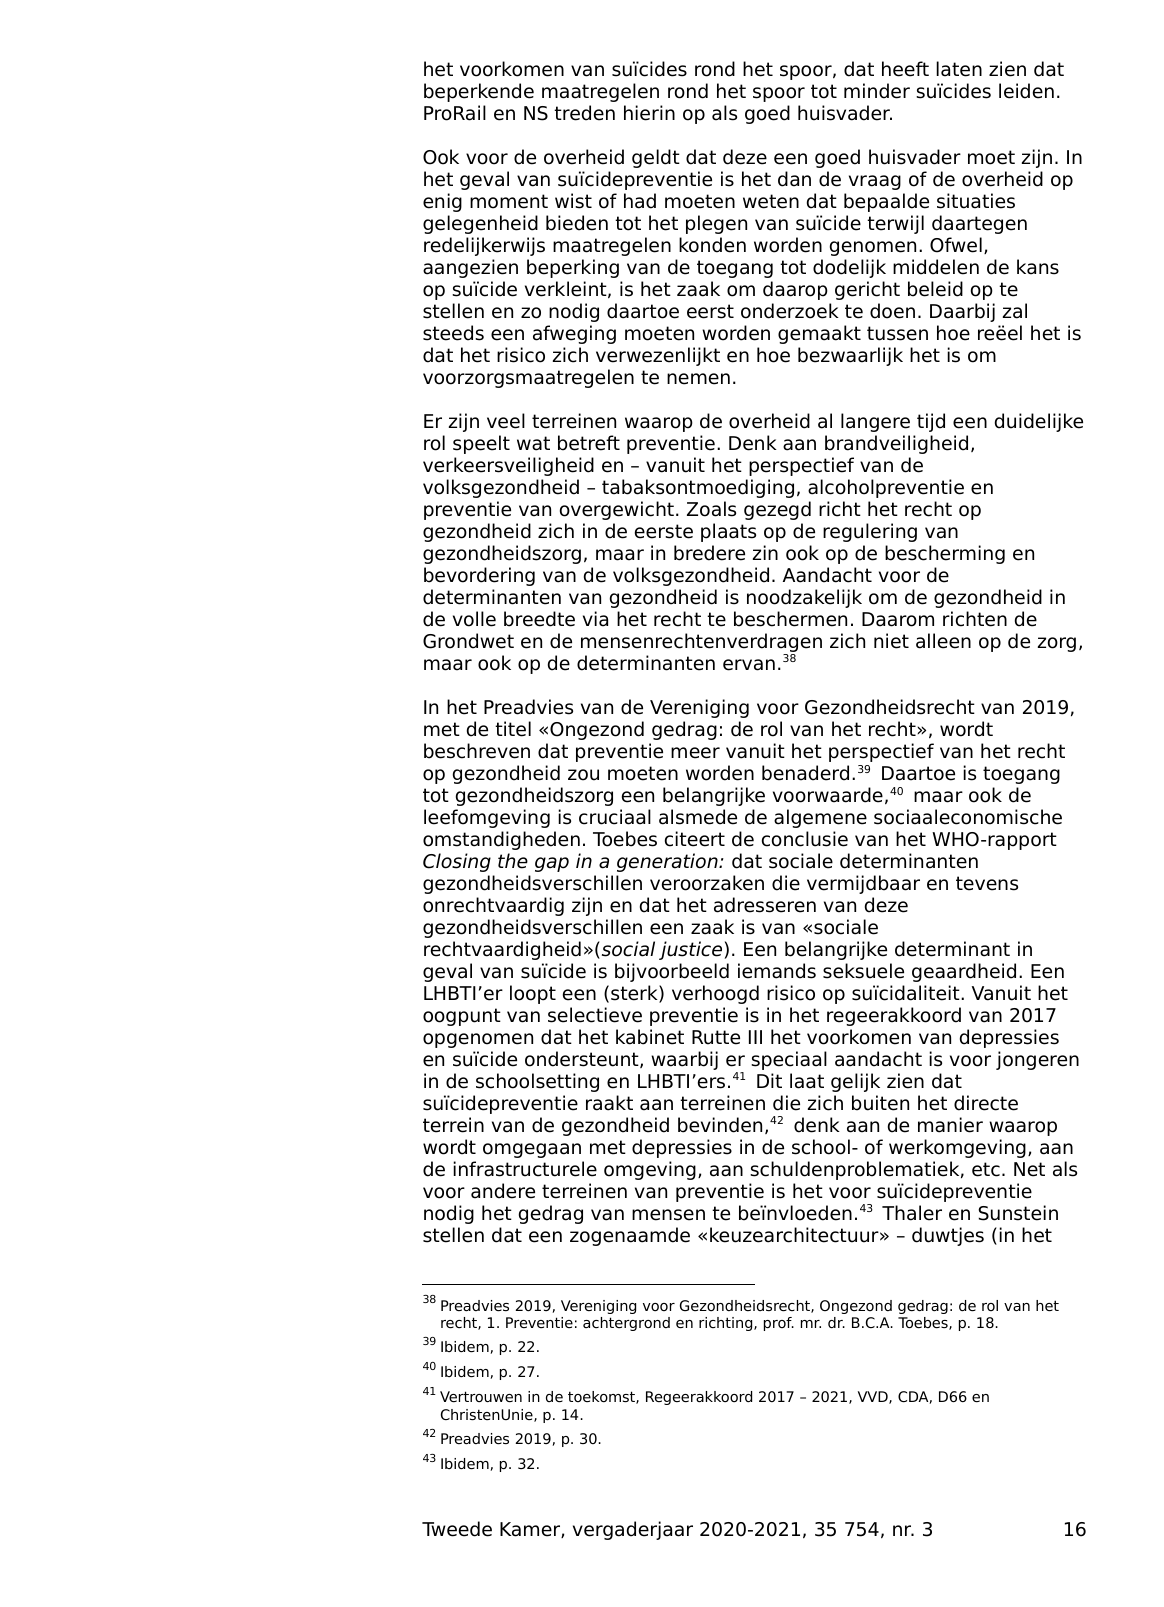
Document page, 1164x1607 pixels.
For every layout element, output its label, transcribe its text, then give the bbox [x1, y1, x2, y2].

text Preadvies 2019, p. 30. [422, 1427, 1087, 1449]
text In het Preadvies van de Vereniging voor Gezondheidsrecht van 2019, met de titel «Ongezond gedrag: de rol van het recht», wordt beschreven dat preventie meer vanuit het perspectief van het recht op gezondheid zou moeten worden benaderd. Daartoe is toegang tot gezondheidszorg een belangrijke voorwaarde, maar ook de leefomgeving is cruciaal alsmede de algemene sociaaleconomische omstandigheden. Toebes citeert de conclusie van het WHO-rapport Closing the gap in a generation: dat sociale determinanten gezondheidsverschillen veroorzaken die vermijdbaar en tevens onrechtvaardig zijn en dat het adresseren van deze gezondheidsverschillen een zaak is van «sociale rechtvaardigheid»(social justice). Een belangrijke determinant in geval van suïcide is bijvoorbeeld iemands seksuele geaardheid. Een LHBTI’er loopt een (sterk) verhoogd risico op suïcidaliteit. Vanuit het oogpunt van selectieve preventie is in het regeerakkoord van 2017 opgenomen dat het kabinet Rutte III het voorkomen van depressies en suïcide ondersteunt, waarbij er speciaal aandacht is voor jongeren in de schoolsetting en LHBTI’ers. Dit laat gelijk zien dat suïcidepreventie raakt aan terreinen die zich buiten het directe terrein van de gezondheid bevinden, denk aan de manier waarop wordt omgegaan met depressies in de school- of werkomgeving, aan de infrastructurele omgeving, aan schuldenproblematiek, etc. Net als voor andere terreinen van preventie is het voor suïcidepreventie nodig het gedrag van mensen te beïnvloeden. Thaler en Sunstein stellen dat een zogenaamde «keuzearchitectuur» – duwtjes (in het [422, 697, 1087, 1247]
text Ibidem, p. 27. [422, 1360, 1087, 1382]
text Vertrouwen in de toekomst, Regeerakkoord 2017 – 2021, VVD, CDA, D66 en ChristenUnie, p. 14. [422, 1385, 1087, 1424]
text Ibidem, p. 22. [422, 1335, 1087, 1357]
text Preadvies 2019, Vereniging voor Gezondheidsrecht, Ongezond gedrag: de rol van het recht, 1. Preventie: achtergrond en richting, prof. mr. dr. B.C.A. Toebes, p. 18. [422, 1293, 1087, 1332]
text Er zijn veel terreinen waarop de overheid al langere tijd een duidelijke rol speelt wat betreft preventie. Denk aan brandveiligheid, verkeersveiligheid en – vanuit het perspectief van de volksgezondheid – tabaksontmoediging, alcoholpreventie en preventie van overgewicht. Zoals gezegd richt het recht op gezondheid zich in de eerste plaats op de regulering van gezondheidszorg, maar in bredere zin ook op de bescherming en bevordering van de volksgezondheid. Aandacht voor de determinanten van gezondheid is noodzakelijk om de gezondheid in de volle breedte via het recht te beschermen. Daarom richten de Grondwet en de mensenrechtenverdragen zich niet alleen op de zorg, maar ook op de determinanten ervan. [422, 411, 1087, 675]
text Ibidem, p. 32. [422, 1452, 1087, 1474]
text het voorkomen van suïcides rond het spoor, dat heeft laten zien dat beperkende maatregelen rond het spoor tot minder suïcides leiden. ProRail en NS treden hierin op als goed huisvader. [422, 59, 1087, 125]
text Ook voor de overheid geldt dat deze een goed huisvader moet zijn. In het geval van suïcidepreventie is het dan de vraag of de overheid op enig moment wist of had moeten weten dat bepaalde situaties gelegenheid bieden tot het plegen van suïcide terwijl daartegen redelijkerwijs maatregelen konden worden genomen. Ofwel, aangezien beperking van de toegang tot dodelijk middelen de kans op suïcide verkleint, is het zaak om daarop gericht beleid op te stellen en zo nodig daartoe eerst onderzoek te doen. Daarbij zal steeds een afweging moeten worden gemaakt tussen hoe reëel het is dat het risico zich verwezenlijkt en hoe bezwaarlijk het is om voorzorgsmaatregelen te nemen. [422, 147, 1087, 389]
